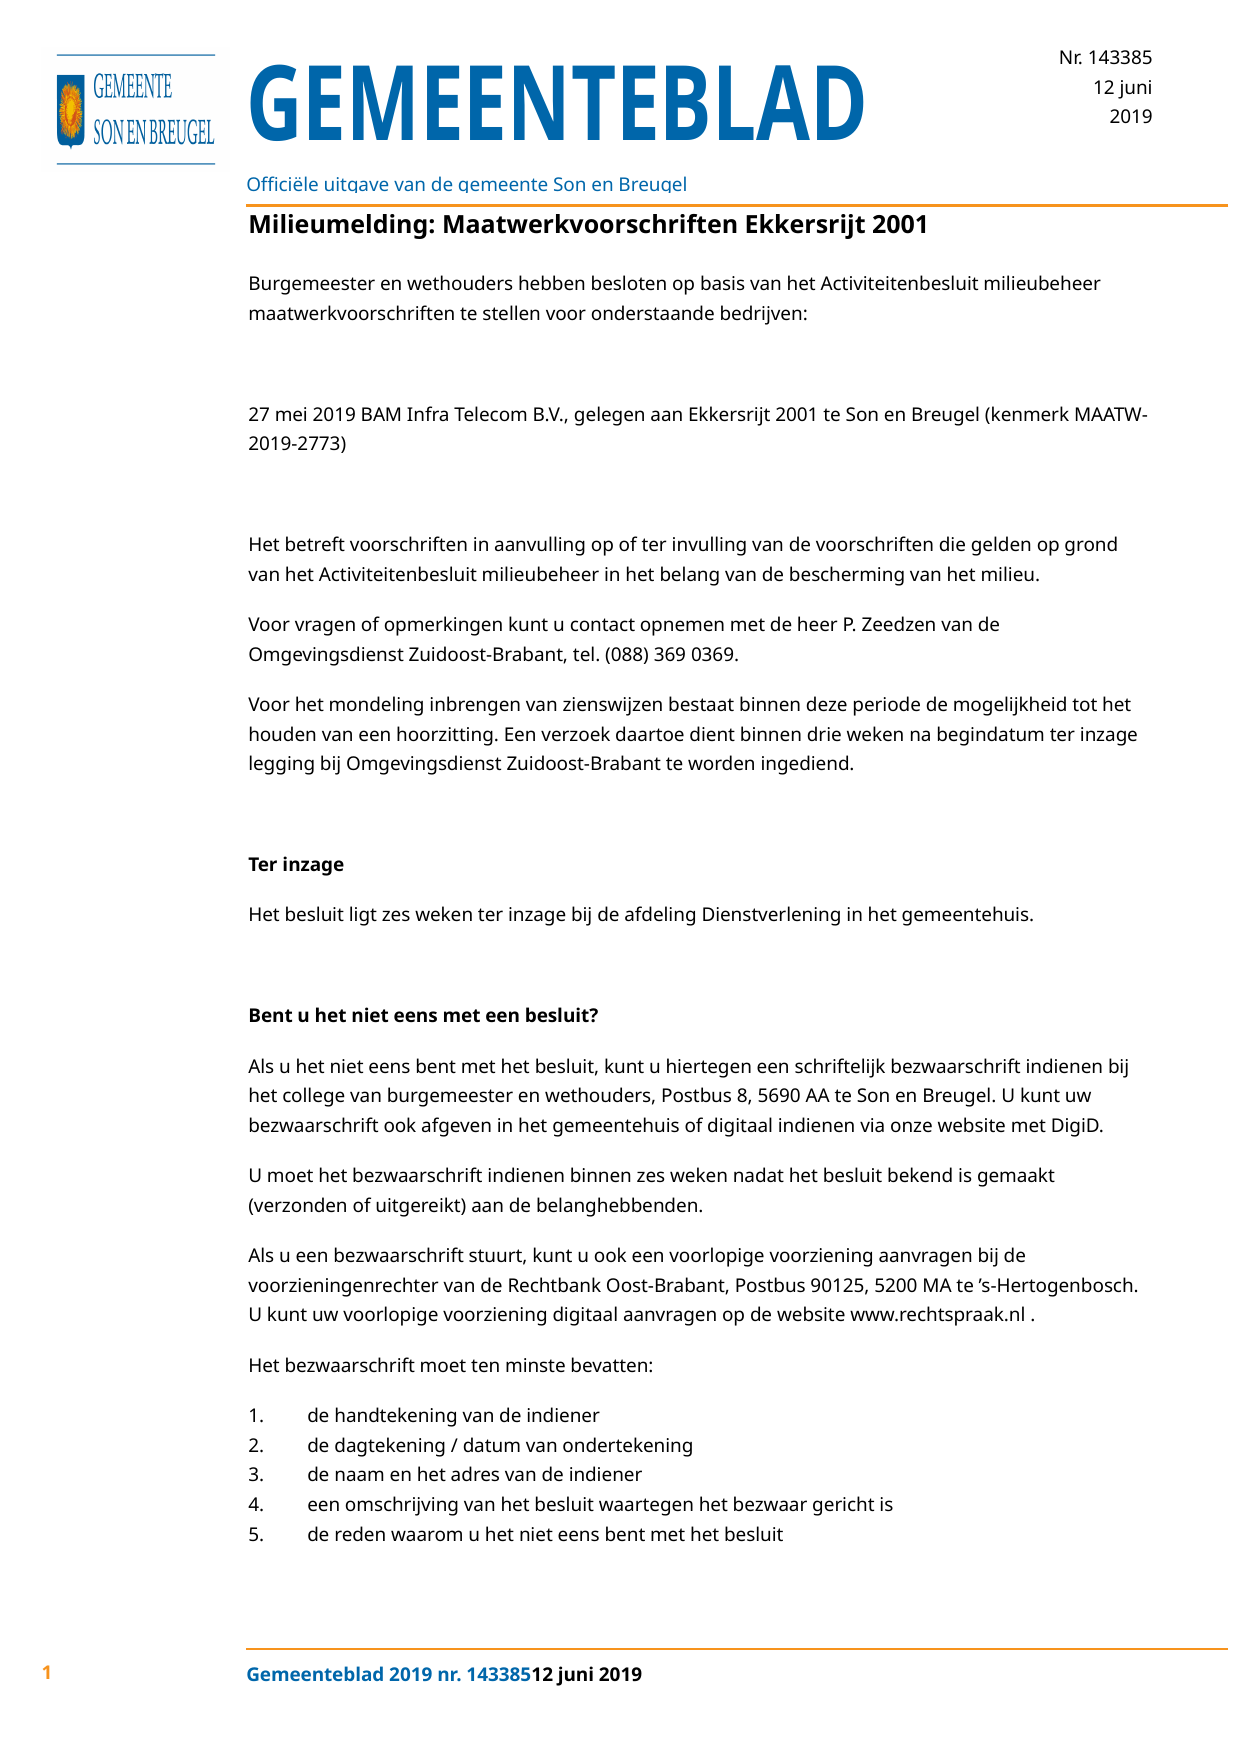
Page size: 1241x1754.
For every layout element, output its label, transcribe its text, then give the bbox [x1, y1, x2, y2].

text Milieumelding: Maatwerkvoorschriften Ekkersrijt 2001 [248, 207, 1152, 241]
text Het besluit ligt zes weken ter inzage bij de afdeling Dienstverlening in het gemeentehuis. [248, 902, 1152, 927]
text Het bezwaarschrift moet ten minste bevatten: [248, 1352, 1152, 1378]
text Burgemeester en wethouders hebben besloten op basis van het Activiteitenbesluit milieubeheer maatwerkvoorschriften te stellen voor onderstaande bedrijven: [248, 270, 1152, 326]
text 27 mei 2019 BAM Infra Telecom B.V., gelegen aan Ekkersrijt 2001 te Son en Breugel (kenmerk MAATW-2019-2773) [248, 401, 1152, 456]
text Voor het mondeling inbrengen van zienswijzen bestaat binnen deze periode de mogelijkheid tot het houden van een hoorzitting. Een verzoek daartoe dient binnen drie weken na begindatum ter inzage legging bij Omgevingsdienst Zuidoost-Brabant te worden ingediend. [248, 691, 1152, 776]
list een omschrijving van het besluit waartegen het bezwaar gericht is [248, 1491, 1152, 1517]
text U moet het bezwaarschrift indienen binnen zes weken nadat het besluit bekend is gemaakt (verzonden of uitgereikt) aan de belanghebbenden. [248, 1162, 1152, 1218]
list de naam en het adres van de indiener [248, 1462, 1152, 1487]
text Voor vragen of opmerkingen kunt u contact opnemen met de heer P. Zeedzen van de Omgevingsdienst Zuidoost-Brabant, tel. (088) 369 0369. [248, 611, 1152, 666]
picture [41, 47, 231, 172]
list de reden waarom u het niet eens bent met het besluit [248, 1521, 1152, 1546]
list de handtekening van de indiener [248, 1402, 1152, 1428]
text Ter inzage [248, 851, 1152, 877]
list de dagtekening / datum van ondertekening [248, 1432, 1152, 1458]
text Als u het niet eens bent met het besluit, kunt u hiertegen een schriftelijk bezwaarschrift indienen bij het college van burgemeester en wethouders, Postbus 8, 5690 AA te Son en Breugel. U kunt uw bezwaarschrift ook afgeven in het gemeentehuis of digitaal indienen via onze website met DigiD. [248, 1053, 1152, 1138]
text Als u een bezwaarschrift stuurt, kunt u ook een voorlopige voorziening aanvragen bij de voorzieningenrechter van de Rechtbank Oost-Brabant, Postbus 90125, 5200 MA te ’s-Hertogenbosch. U kunt uw voorlopige voorziening digitaal aanvragen op de website www.rechtspraak.nl . [248, 1242, 1152, 1327]
text Bent u het niet eens met een besluit? [248, 1002, 1152, 1028]
text Het betreft voorschriften in aanvulling op of ter invulling van de voorschriften die gelden op grond van het Activiteitenbesluit milieubeheer in het belang van de bescherming van het milieu. [248, 531, 1152, 586]
